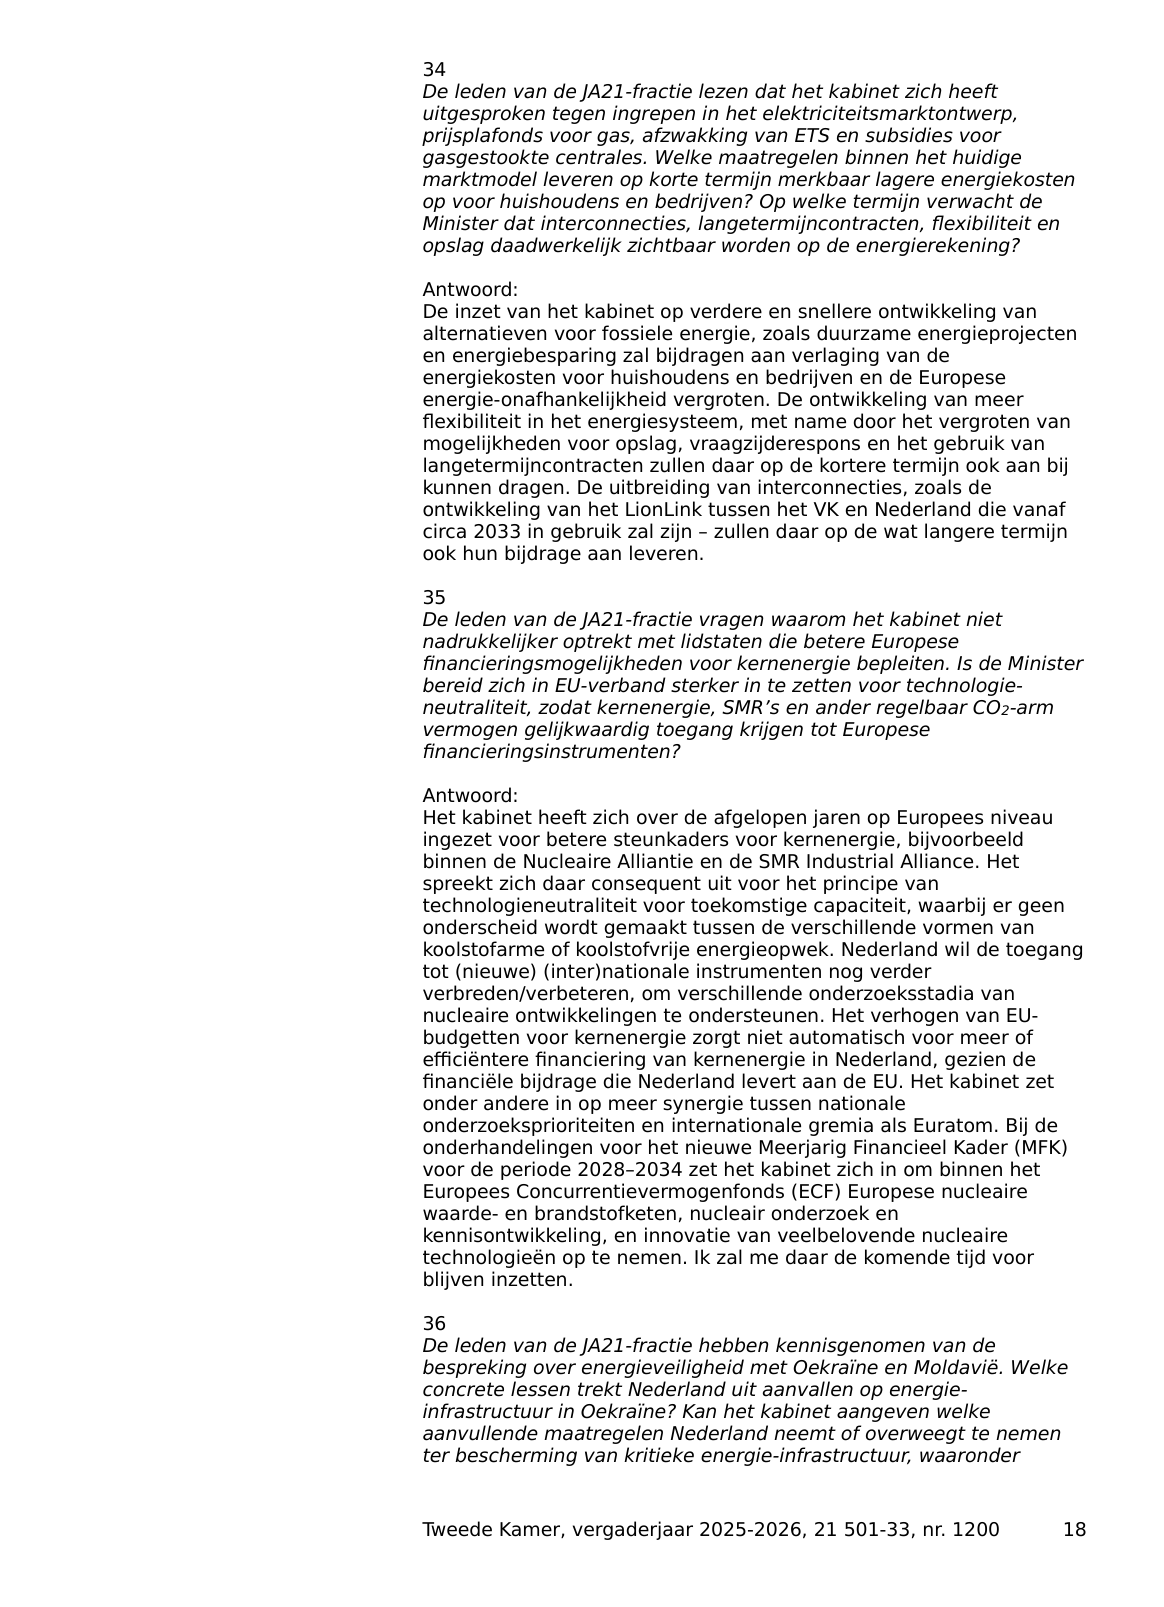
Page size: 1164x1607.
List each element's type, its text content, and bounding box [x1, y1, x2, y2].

text Het kabinet heeft zich over de afgelopen jaren op Europees niveau ingezet voor betere steunkaders voor kernenergie, bijvoorbeeld binnen de Nucleaire Alliantie en de SMR Industrial Alliance. Het spreekt zich daar consequent uit voor het principe van technologieneutraliteit voor toekomstige capaciteit, waarbij er geen onderscheid wordt gemaakt tussen de verschillende vormen van koolstofarme of koolstofvrije energieopwek. Nederland wil de toegang tot (nieuwe) (inter)nationale instrumenten nog verder verbreden/verbeteren, om verschillende onderzoeksstadia van nucleaire ontwikkelingen te ondersteunen. Het verhogen van EU-budgetten voor kernenergie zorgt niet automatisch voor meer of efficiëntere financiering van kernenergie in Nederland, gezien de financiële bijdrage die Nederland levert aan de EU. Het kabinet zet onder andere in op meer synergie tussen nationale onderzoeksprioriteiten en internationale gremia als Euratom. Bij de onderhandelingen voor het nieuwe Meerjarig Financieel Kader (MFK) voor de periode 2028–2034 zet het kabinet zich in om binnen het Europees Concurrentievermogenfonds (ECF) Europese nucleaire waarde- en brandstofketen, nucleair onderzoek en kennisontwikkeling, en innovatie van veelbelovende nucleaire technologieën op te nemen. Ik zal me daar de komende tijd voor blijven inzetten. [422, 807, 1087, 1291]
text De leden van de JA21-fractie lezen dat het kabinet zich heeft uitgesproken tegen ingrepen in het elektriciteitsmarktontwerp, prijsplafonds voor gas, afzwakking van ETS en subsidies voor gasgestookte centrales. Welke maatregelen binnen het huidige marktmodel leveren op korte termijn merkbaar lagere energiekosten op voor huishoudens en bedrijven? Op welke termijn verwacht de Minister dat interconnecties, langetermijncontracten, flexibiliteit en opslag daadwerkelijk zichtbaar worden op de energierekening? [422, 81, 1087, 257]
text Antwoord: [422, 279, 1087, 301]
text 36 [422, 1313, 1087, 1335]
text De leden van de JA21-fractie vragen waarom het kabinet niet nadrukkelijker optrekt met lidstaten die betere Europese financieringsmogelijkheden voor kernenergie bepleiten. Is de Minister bereid zich in EU-verband sterker in te zetten voor technologie-neutraliteit, zodat kernenergie, SMR’s en ander regelbaar CO2-arm vermogen gelijkwaardig toegang krijgen tot Europese financieringsinstrumenten? [422, 609, 1087, 763]
text Antwoord: [422, 785, 1087, 807]
text De inzet van het kabinet op verdere en snellere ontwikkeling van alternatieven voor fossiele energie, zoals duurzame energieprojecten en energiebesparing zal bijdragen aan verlaging van de energiekosten voor huishoudens en bedrijven en de Europese energie-onafhankelijkheid vergroten. De ontwikkeling van meer flexibiliteit in het energiesysteem, met name door het vergroten van mogelijkheden voor opslag, vraagzijderespons en het gebruik van langetermijncontracten zullen daar op de kortere termijn ook aan bij kunnen dragen. De uitbreiding van interconnecties, zoals de ontwikkeling van het LionLink tussen het VK en Nederland die vanaf circa 2033 in gebruik zal zijn – zullen daar op de wat langere termijn ook hun bijdrage aan leveren. [422, 301, 1087, 565]
text 34 [422, 59, 1087, 81]
text De leden van de JA21-fractie hebben kennisgenomen van de bespreking over energieveiligheid met Oekraïne en Moldavië. Welke concrete lessen trekt Nederland uit aanvallen op energie-infrastructuur in Oekraïne? Kan het kabinet aangeven welke aanvullende maatregelen Nederland neemt of overweegt te nemen ter bescherming van kritieke energie-infrastructuur, waaronder [422, 1335, 1087, 1467]
text 35 [422, 587, 1087, 609]
